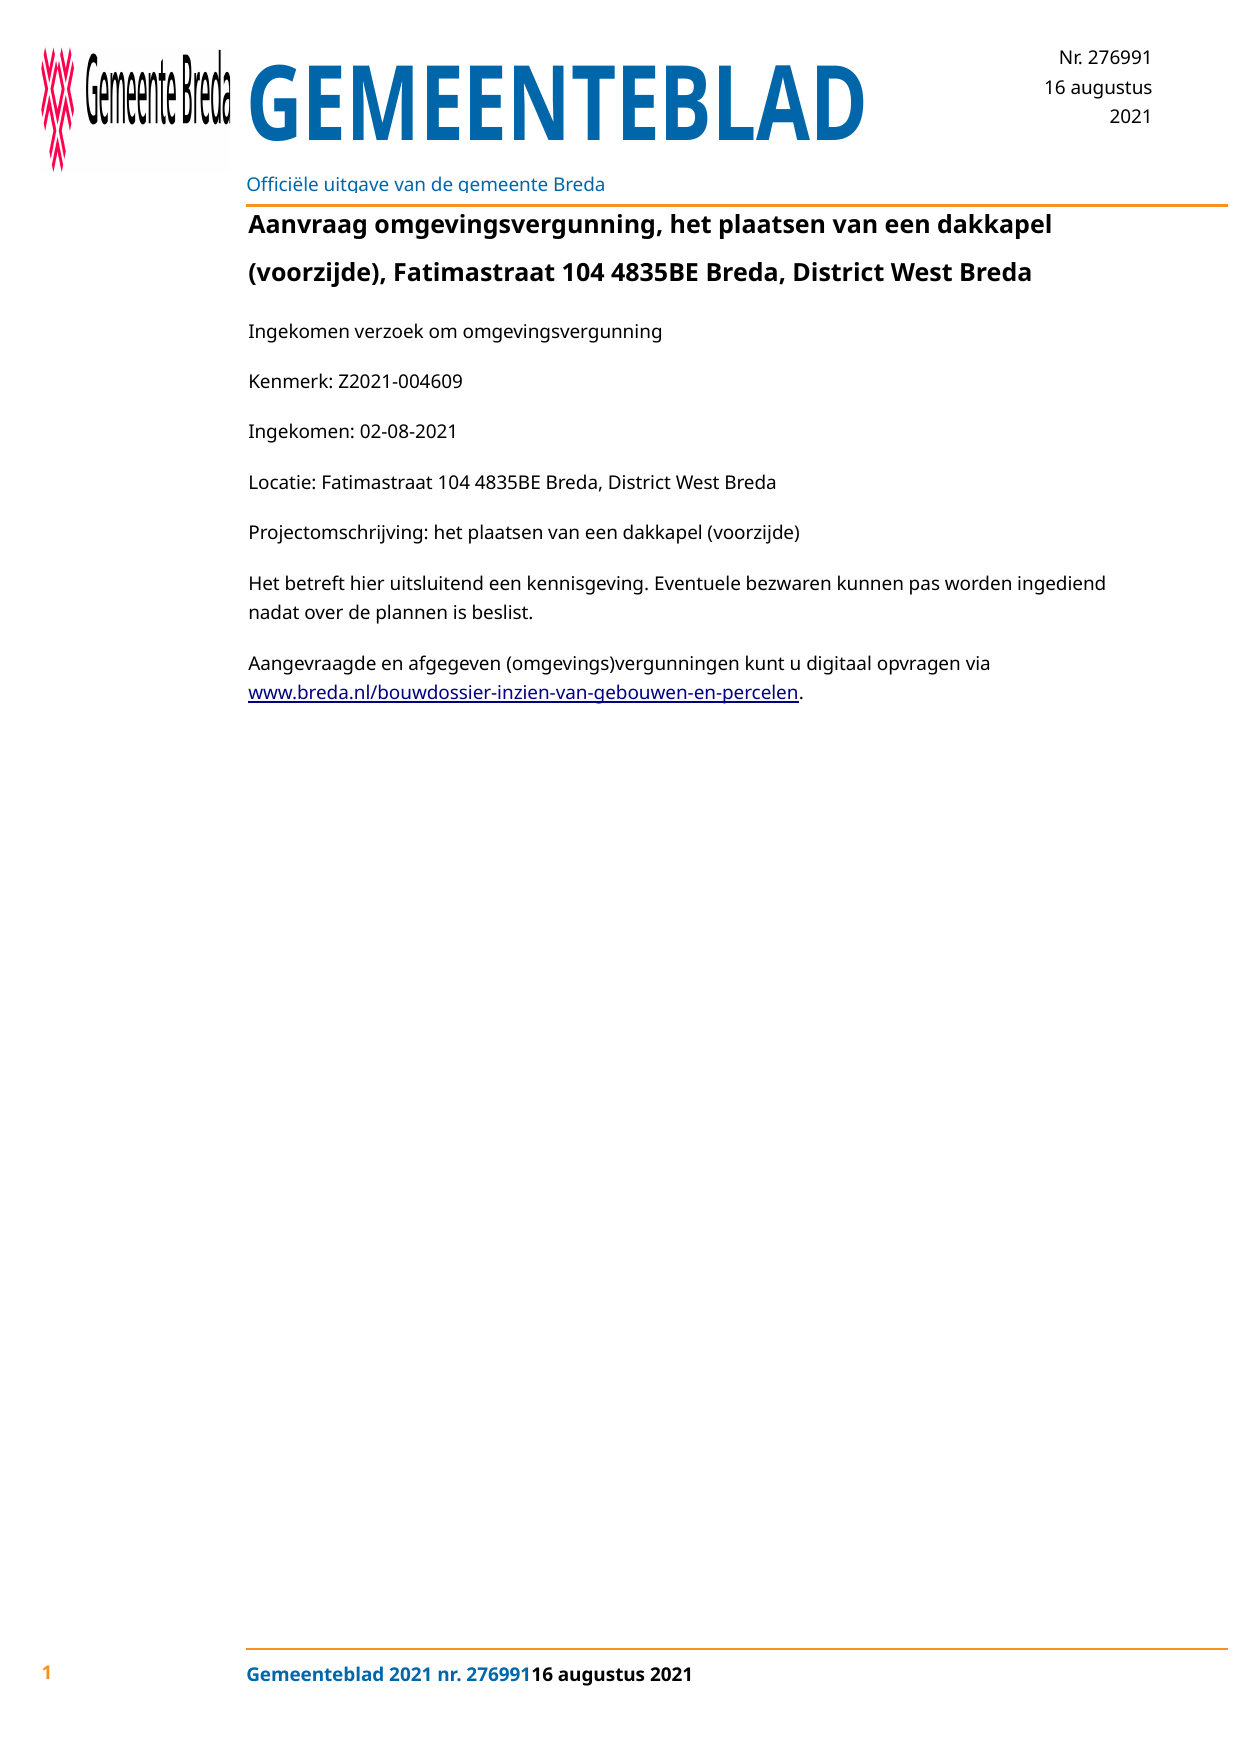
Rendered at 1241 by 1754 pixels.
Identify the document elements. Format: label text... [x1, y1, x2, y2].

text Locatie: Fatimastraat 104 4835BE Breda, District West Breda [248, 469, 1152, 495]
picture [41, 47, 231, 172]
text Aangevraagde en afgegeven (omgevings)vergunningen kunt u digitaal opvragen via www.breda.nl/bouwdossier-inzien-van-gebouwen-en-percelen. [248, 650, 1152, 705]
text Het betreft hier uitsluitend een kennisgeving. Eventuele bezwaren kunnen pas worden ingediend nadat over de plannen is beslist. [248, 570, 1152, 625]
text Projectomschrijving: het plaatsen van een dakkapel (voorzijde) [248, 519, 1152, 545]
text Ingekomen verzoek om omgevingsvergunning [248, 318, 1152, 344]
text Kenmerk: Z2021-004609 [248, 368, 1152, 394]
text Ingekomen: 02-08-2021 [248, 419, 1152, 444]
text Aanvraag omgevingsvergunning, het plaatsen van een dakkapel (voorzijde), Fatimastraat 104 4835BE Breda, District West Breda [248, 207, 1152, 288]
